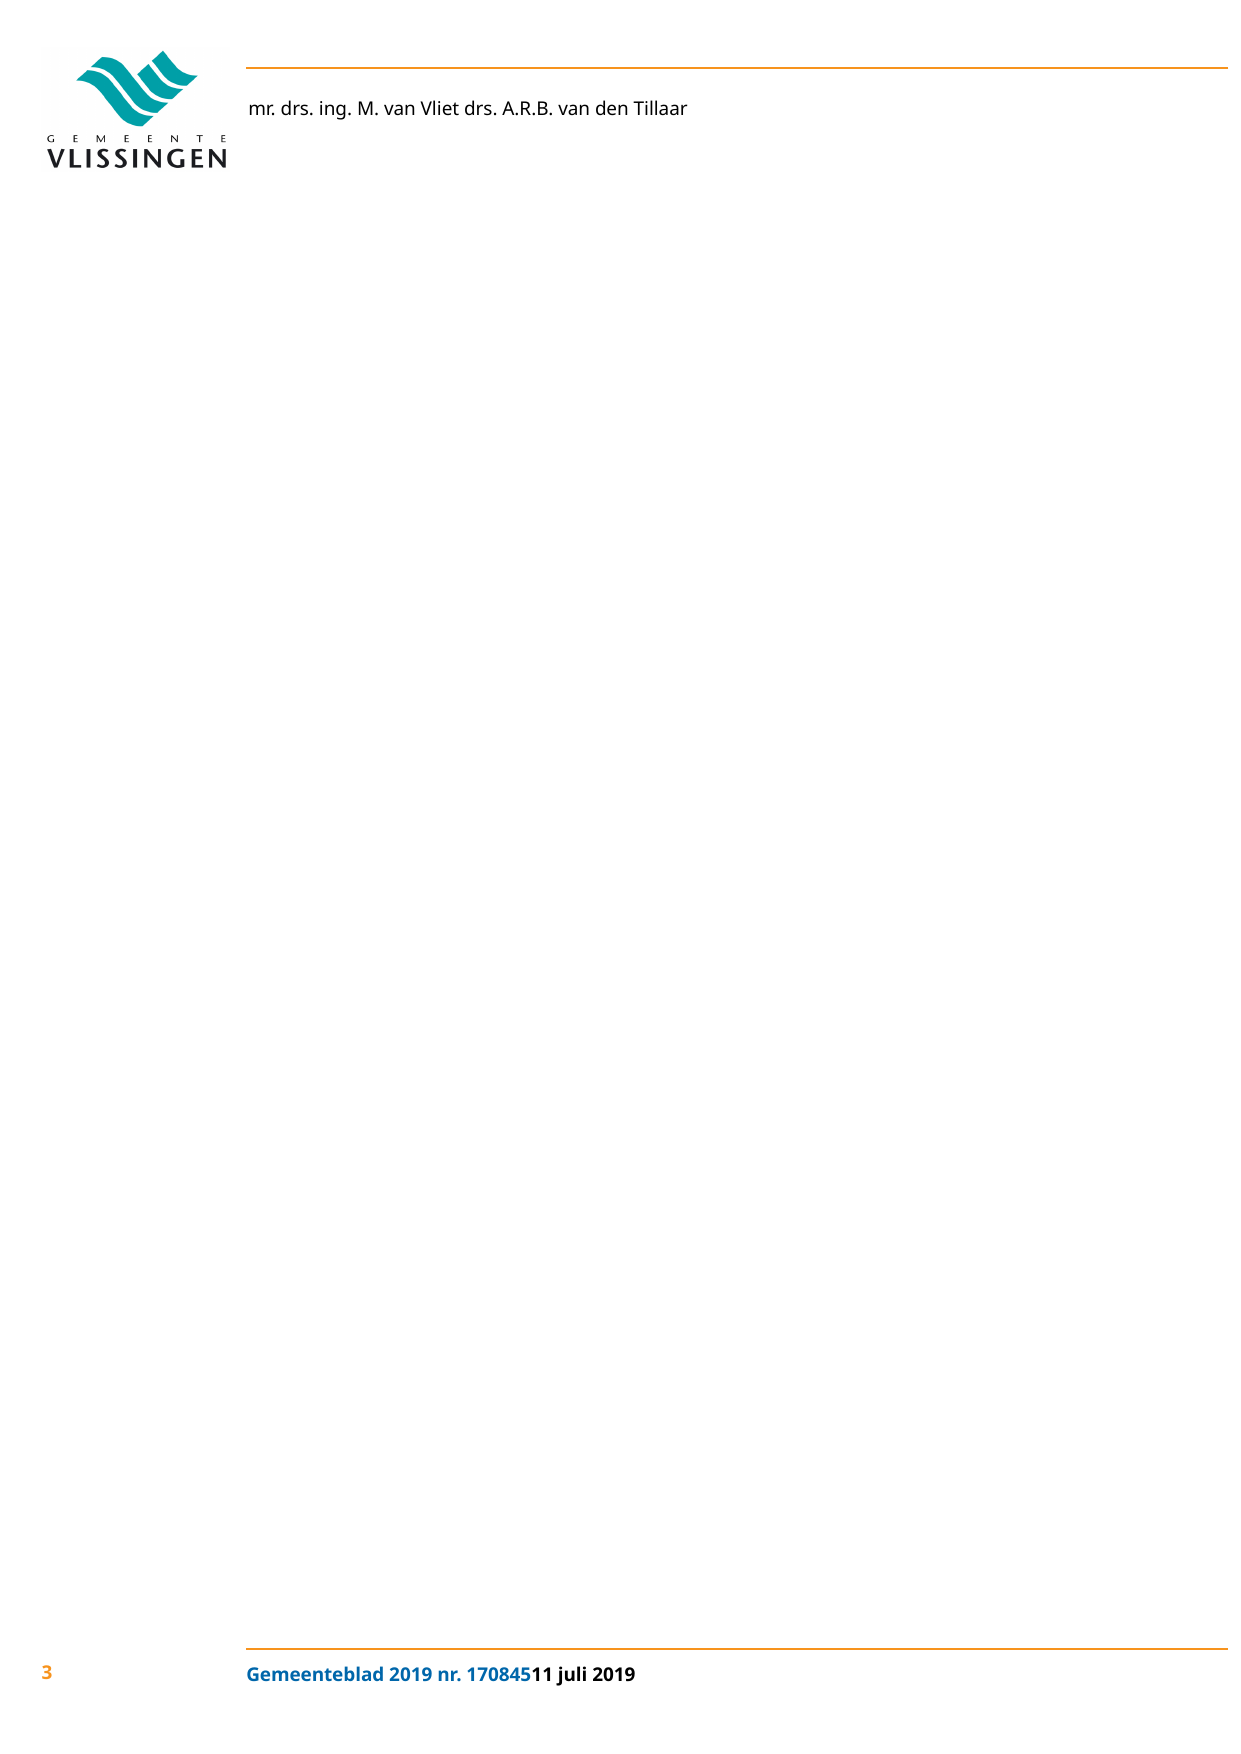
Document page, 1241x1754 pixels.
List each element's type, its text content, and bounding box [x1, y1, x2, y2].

text mr. drs. ing. M. van Vliet drs. A.R.B. van den Tillaar [248, 95, 1152, 121]
picture [41, 47, 231, 172]
